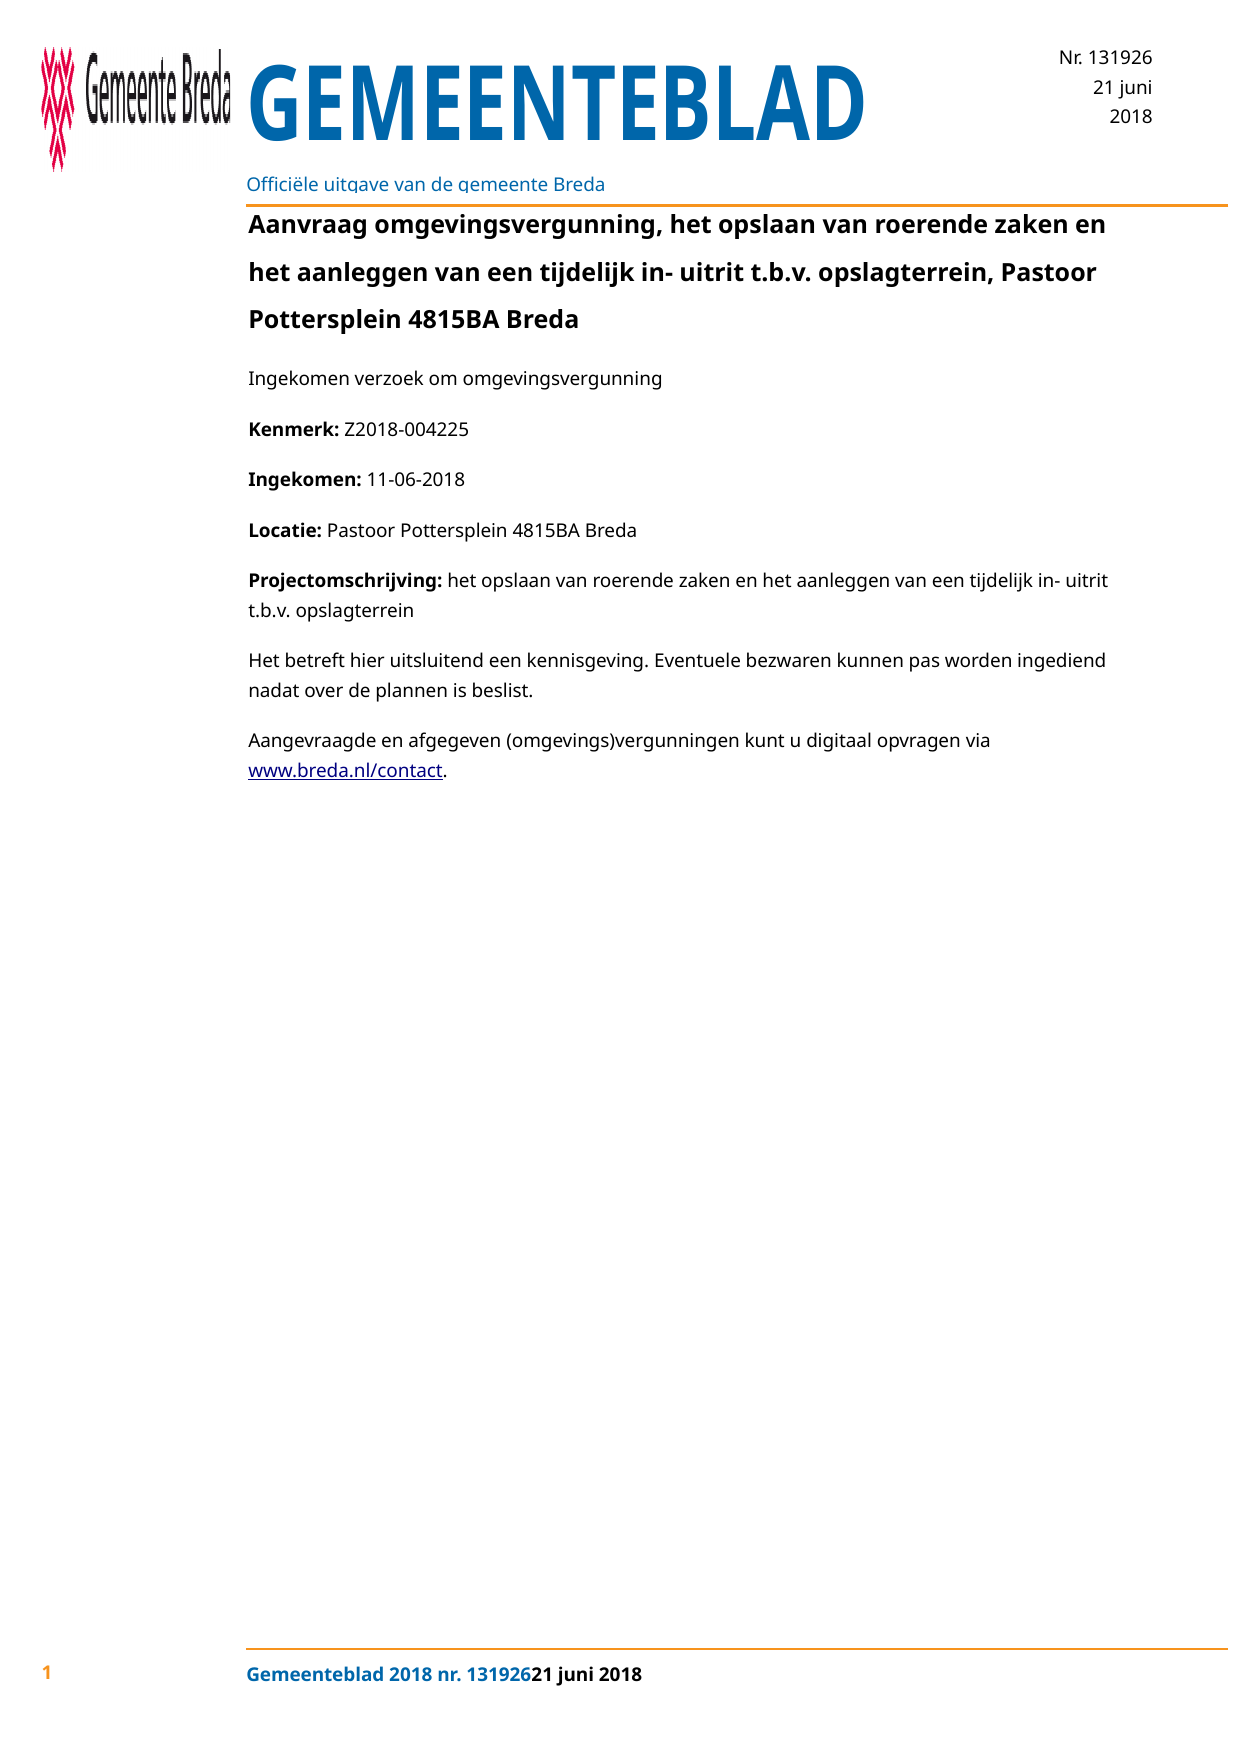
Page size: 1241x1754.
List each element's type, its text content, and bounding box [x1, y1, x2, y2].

text Locatie: Pastoor Pottersplein 4815BA Breda [248, 517, 1152, 542]
text Aanvraag omgevingsvergunning, het opslaan van roerende zaken en het aanleggen van een tijdelijk in- uitrit t.b.v. opslagterrein, Pastoor Pottersplein 4815BA Breda [248, 207, 1152, 336]
text Ingekomen: 11-06-2018 [248, 466, 1152, 492]
text Kenmerk: Z2018-004225 [248, 416, 1152, 442]
text Het betreft hier uitsluitend een kennisgeving. Eventuele bezwaren kunnen pas worden ingediend nadat over de plannen is beslist. [248, 647, 1152, 702]
picture [41, 47, 231, 172]
text Aangevraagde en afgegeven (omgevings)vergunningen kunt u digitaal opvragen via www.breda.nl/contact. [248, 727, 1152, 782]
text Projectomschrijving: het opslaan van roerende zaken en het aanleggen van een tijdelijk in- uitrit t.b.v. opslagterrein [248, 567, 1152, 622]
text Ingekomen verzoek om omgevingsvergunning [248, 366, 1152, 391]
